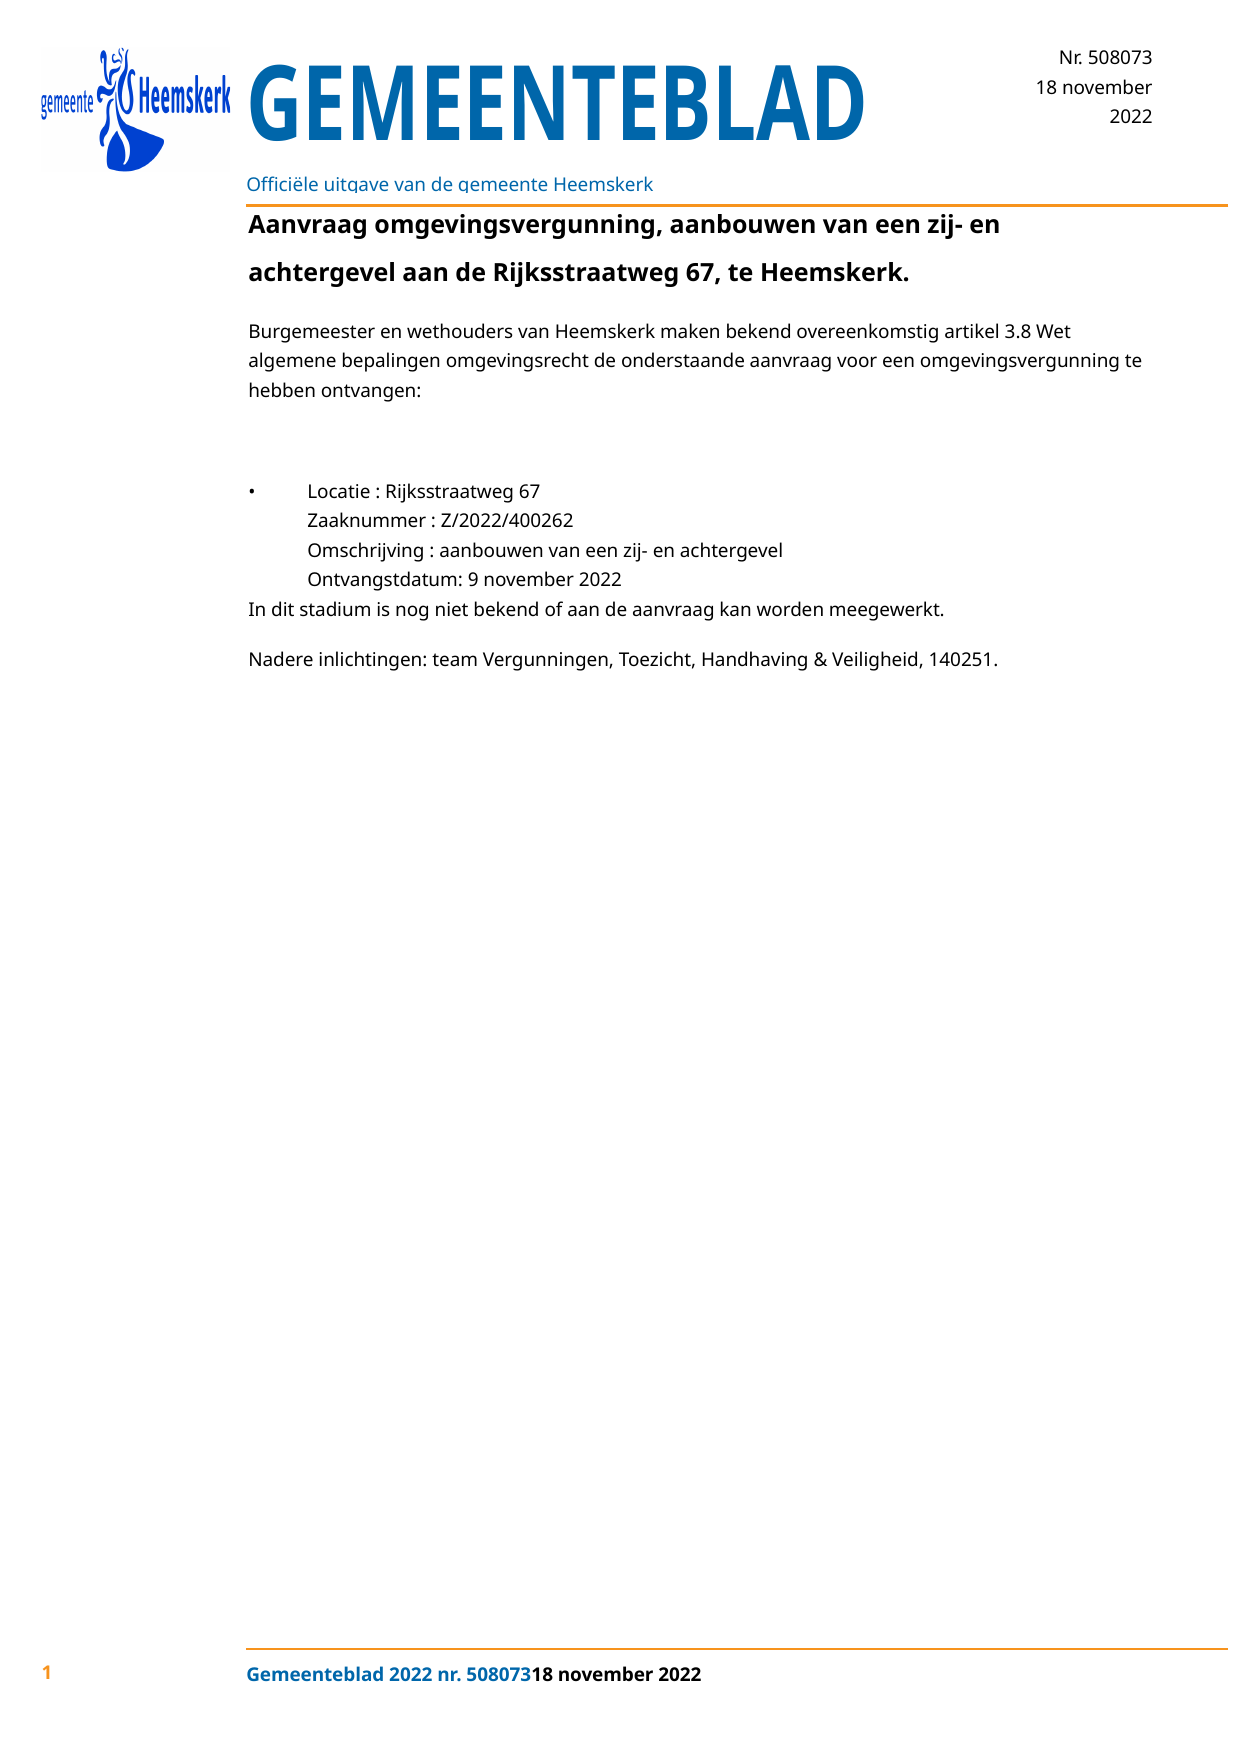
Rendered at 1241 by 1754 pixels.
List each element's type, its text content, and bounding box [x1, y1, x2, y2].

text In dit stadium is nog niet bekend of aan de aanvraag kan worden meegewerkt. [248, 596, 1152, 622]
list Omschrijving : aanbouwen van een zij- en achtergevel [248, 537, 1152, 563]
list Zaaknummer : Z/2022/400262 [248, 507, 1152, 533]
list Ontvangstdatum: 9 november 2022 [248, 567, 1152, 592]
picture [41, 47, 231, 172]
text Aanvraag omgevingsvergunning, aanbouwen van een zij- en achtergevel aan de Rijksstraatweg 67, te Heemskerk. [248, 207, 1152, 288]
text Burgemeester en wethouders van Heemskerk maken bekend overeenkomstig artikel 3.8 Wet algemene bepalingen omgevingsrecht de onderstaande aanvraag voor een omgevingsvergunning te hebben ontvangen: [248, 318, 1152, 403]
list Locatie : Rijksstraatweg 67 [248, 478, 1152, 504]
text Nadere inlichtingen: team Vergunningen, Toezicht, Handhaving & Veiligheid, 140251. [248, 647, 1152, 672]
